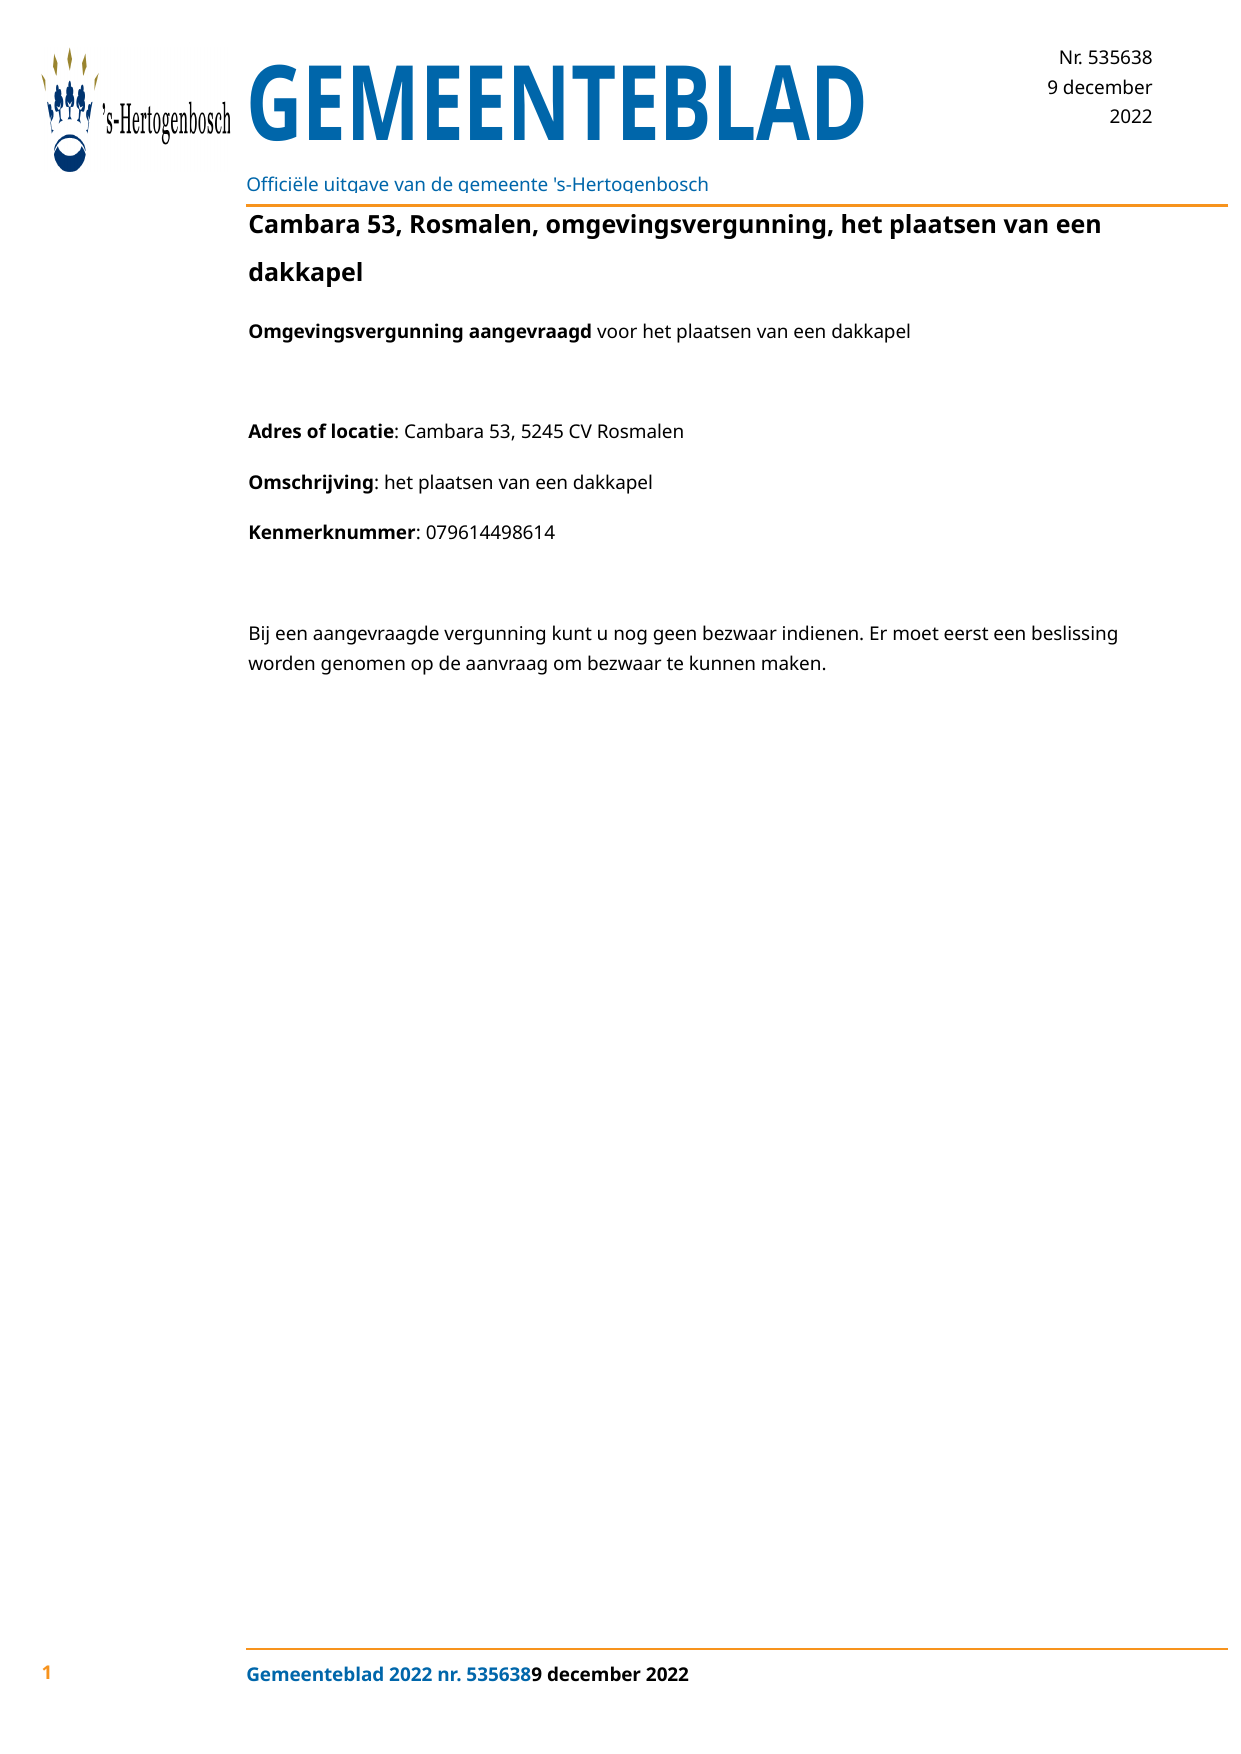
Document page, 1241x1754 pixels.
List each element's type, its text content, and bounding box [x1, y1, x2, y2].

text Kenmerknummer: 079614498614 [248, 519, 1152, 545]
text Adres of locatie: Cambara 53, 5245 CV Rosmalen [248, 419, 1152, 444]
text Omschrijving: het plaatsen van een dakkapel [248, 469, 1152, 495]
picture [41, 47, 231, 172]
text Bij een aangevraagde vergunning kunt u nog geen bezwaar indienen. Er moet eerst een beslissing worden genomen op de aanvraag om bezwaar te kunnen maken. [248, 620, 1152, 676]
text Omgevingsvergunning aangevraagd voor het plaatsen van een dakkapel [248, 318, 1152, 344]
text Cambara 53, Rosmalen, omgevingsvergunning, het plaatsen van een dakkapel [248, 207, 1152, 288]
